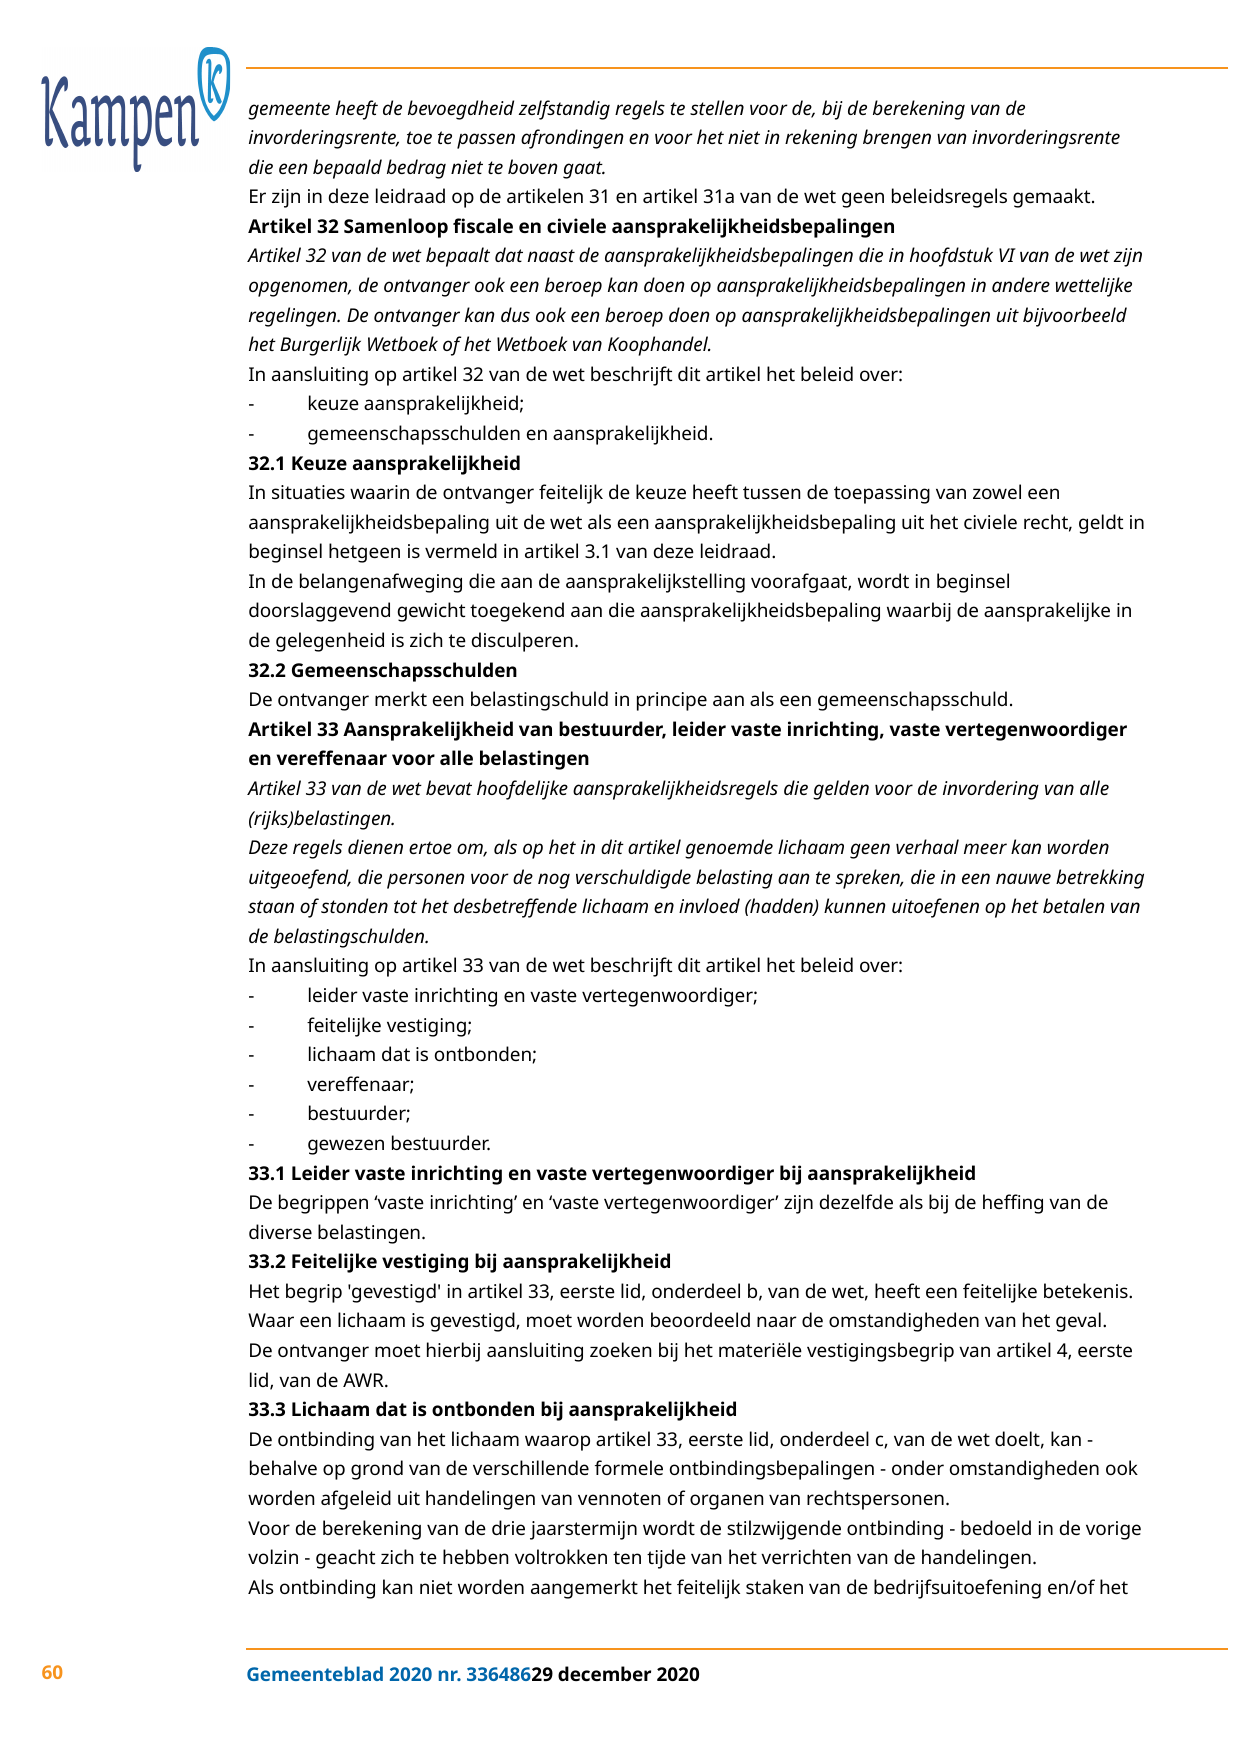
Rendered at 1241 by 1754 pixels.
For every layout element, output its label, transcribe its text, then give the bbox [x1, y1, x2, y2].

list lichaam dat is ontbonden; [248, 1041, 1152, 1067]
list leider vaste inrichting en vaste vertegenwoordiger; [248, 982, 1152, 1008]
text De ontbinding van het lichaam waarop artikel 33, eerste lid, onderdeel c, van de wet doelt, kan - behalve op grond van de verschillende formele ontbindingsbepalingen - onder omstandigheden ook worden afgeleid uit handelingen van vennoten of organen van rechtspersonen. [248, 1426, 1152, 1511]
text Als ontbinding kan niet worden aangemerkt het feitelijk staken van de bedrijfsuitoefening en/of het [248, 1574, 1152, 1600]
text Voor de berekening van de drie jaarstermijn wordt de stilzwijgende ontbinding - bedoeld in de vorige volzin - geacht zich te hebben voltrokken ten tijde van het verrichten van de handelingen. [248, 1515, 1152, 1570]
text Artikel 32 Samenloop fiscale en civiele aansprakelijkheidsbepalingen [248, 213, 1152, 239]
text In aansluiting op artikel 33 van de wet beschrijft dit artikel het beleid over: [248, 953, 1152, 978]
text gemeente heeft de bevoegdheid zelfstandig regels te stellen voor de, bij de berekening van de invorderingsrente, toe te passen afrondingen en voor het niet in rekening brengen van invorderingsrente die een bepaald bedrag niet te boven gaat. [248, 95, 1152, 180]
list gemeenschapsschulden en aansprakelijkheid. [248, 420, 1152, 446]
text De ontvanger merkt een belastingschuld in principe aan als een gemeenschapsschuld. [248, 686, 1152, 712]
text Er zijn in deze leidraad op de artikelen 31 en artikel 31a van de wet geen beleidsregels gemaakt. [248, 183, 1152, 209]
list gewezen bestuurder. [248, 1130, 1152, 1156]
text 33.1 Leider vaste inrichting en vaste vertegenwoordiger bij aansprakelijkheid [248, 1160, 1152, 1186]
list keuze aansprakelijkheid; [248, 391, 1152, 416]
text Deze regels dienen ertoe om, als op het in dit artikel genoemde lichaam geen verhaal meer kan worden uitgeoefend, die personen voor de nog verschuldigde belasting aan te spreken, die in een nauwe betrekking staan of stonden tot het desbetreffende lichaam en invloed (hadden) kunnen uitoefenen op het betalen van de belastingschulden. [248, 834, 1152, 949]
list feitelijke vestiging; [248, 1012, 1152, 1038]
text Artikel 33 Aansprakelijkheid van bestuurder, leider vaste inrichting, vaste vertegenwoordiger en vereffenaar voor alle belastingen [248, 716, 1152, 771]
text Het begrip 'gevestigd' in artikel 33, eerste lid, onderdeel b, van de wet, heeft een feitelijke betekenis. Waar een lichaam is gevestigd, moet worden beoordeeld naar de omstandigheden van het geval. [248, 1278, 1152, 1333]
text 32.2 Gemeenschapsschulden [248, 657, 1152, 683]
list vereffenaar; [248, 1071, 1152, 1097]
text 33.2 Feitelijke vestiging bij aansprakelijkheid [248, 1248, 1152, 1274]
text De ontvanger moet hierbij aansluiting zoeken bij het materiële vestigingsbegrip van artikel 4, eerste lid, van de AWR. [248, 1337, 1152, 1393]
text Artikel 33 van de wet bevat hoofdelijke aansprakelijkheidsregels die gelden voor de invordering van alle (rijks)belastingen. [248, 775, 1152, 831]
text Artikel 32 van de wet bepaalt dat naast de aansprakelijkheidsbepalingen die in hoofdstuk VI van de wet zijn opgenomen, de ontvanger ook een beroep kan doen op aansprakelijkheidsbepalingen in andere wettelijke regelingen. De ontvanger kan dus ook een beroep doen op aansprakelijkheidsbepalingen uit bijvoorbeeld het Burgerlijk Wetboek of het Wetboek van Koophandel. [248, 243, 1152, 357]
picture [41, 47, 231, 172]
text 33.3 Lichaam dat is ontbonden bij aansprakelijkheid [248, 1396, 1152, 1422]
text In situaties waarin de ontvanger feitelijk de keuze heeft tussen de toepassing van zowel een aansprakelijkheidsbepaling uit de wet als een aansprakelijkheidsbepaling uit het civiele recht, geldt in beginsel hetgeen is vermeld in artikel 3.1 van deze leidraad. [248, 479, 1152, 564]
text In de belangenafweging die aan de aansprakelijkstelling voorafgaat, wordt in beginsel doorslaggevend gewicht toegekend aan die aansprakelijkheidsbepaling waarbij de aansprakelijke in de gelegenheid is zich te disculperen. [248, 568, 1152, 653]
text De begrippen ‘vaste inrichting’ en ‘vaste vertegenwoordiger’ zijn dezelfde als bij de heffing van de diverse belastingen. [248, 1189, 1152, 1245]
list bestuurder; [248, 1101, 1152, 1126]
text In aansluiting op artikel 32 van de wet beschrijft dit artikel het beleid over: [248, 361, 1152, 387]
text 32.1 Keuze aansprakelijkheid [248, 450, 1152, 476]
